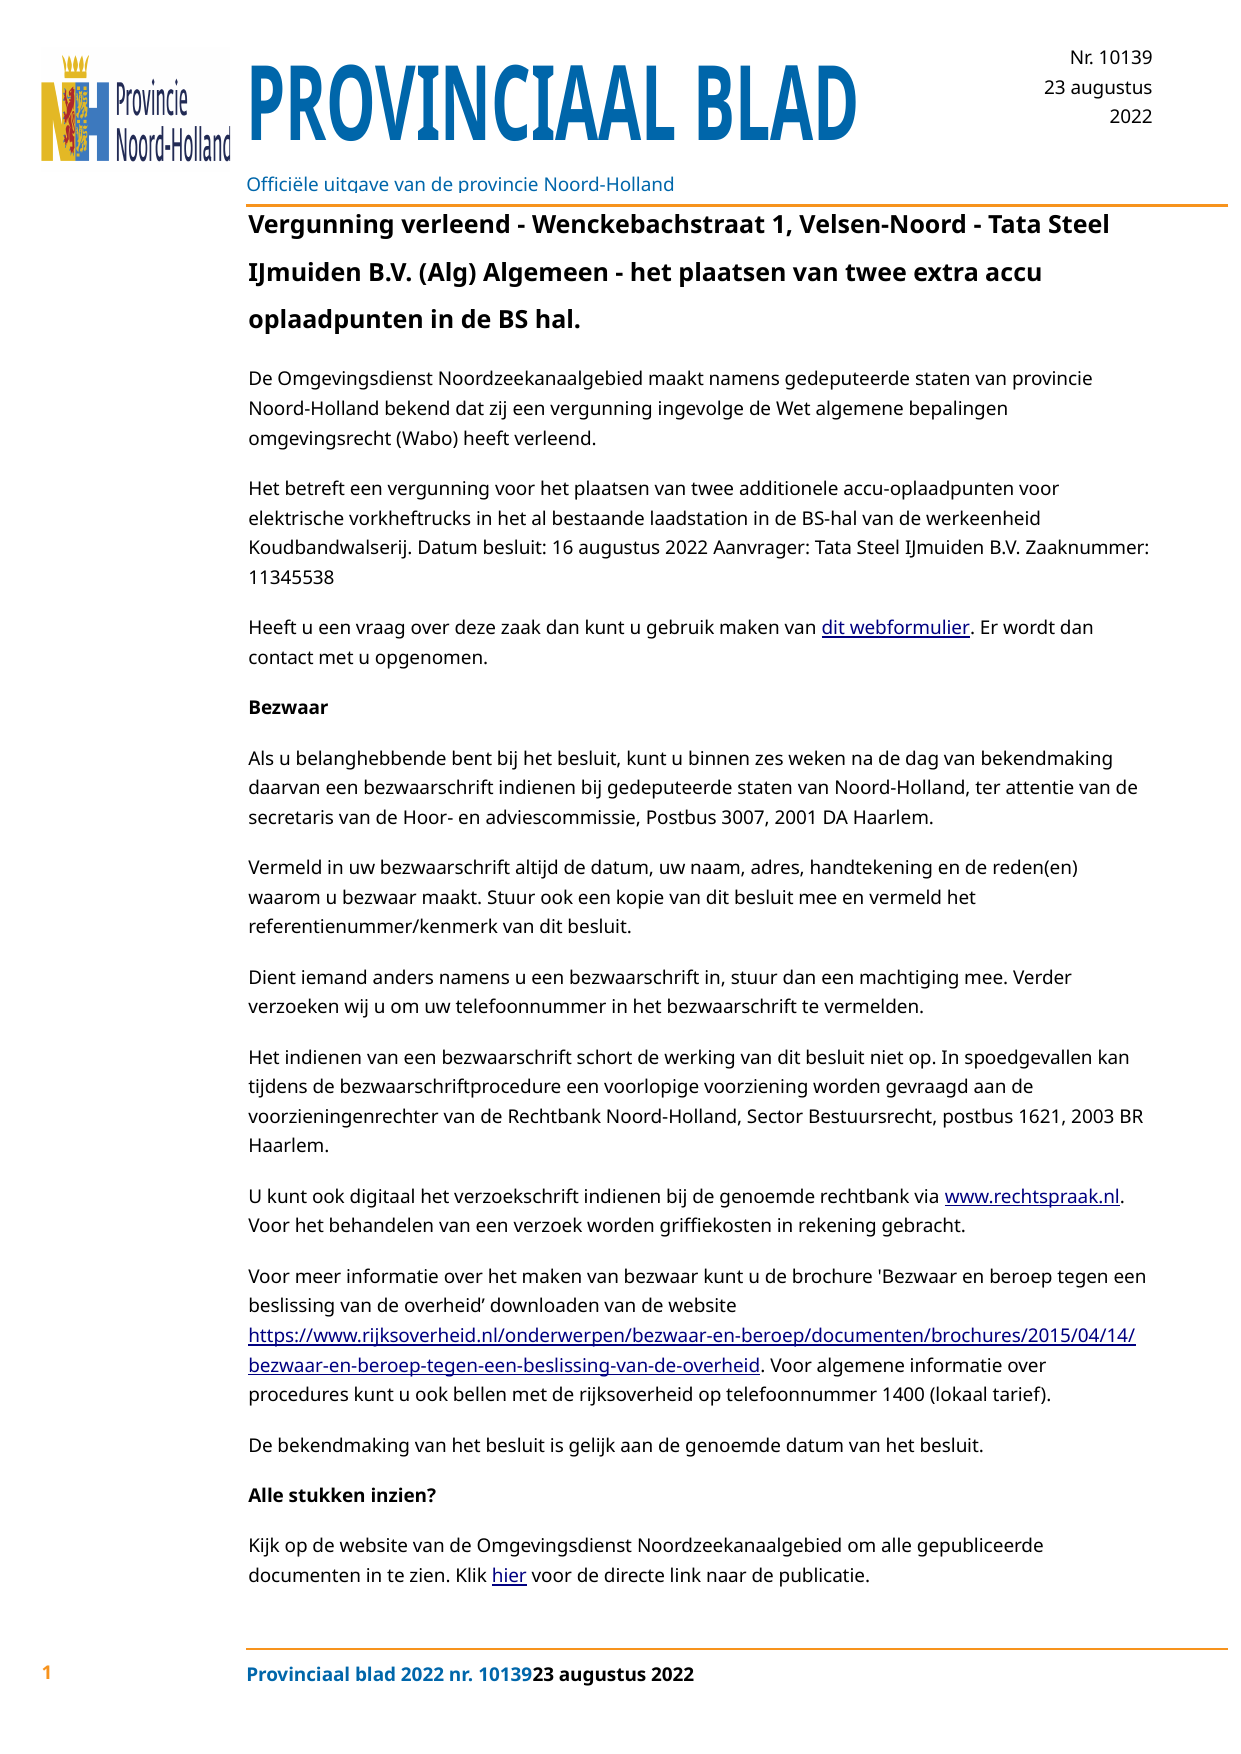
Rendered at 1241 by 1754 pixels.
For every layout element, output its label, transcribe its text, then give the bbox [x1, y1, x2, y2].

text De Omgevingsdienst Noordzeekanaalgebied maakt namens gedeputeerde staten van provincie Noord-Holland bekend dat zij een vergunning ingevolge de Wet algemene bepalingen omgevingsrecht (Wabo) heeft verleend. [248, 366, 1152, 450]
text Bezwaar [248, 694, 1152, 720]
text Als u belanghebbende bent bij het besluit, kunt u binnen zes weken na de dag van bekendmaking daarvan een bezwaarschrift indienen bij gedeputeerde staten van Noord-Holland, ter attentie van de secretaris van de Hoor- en adviescommissie, Postbus 3007, 2001 DA Haarlem. [248, 745, 1152, 829]
text Kijk op de website van de Omgevingsdienst Noordzeekanaalgebied om alle gepubliceerde documenten in te zien. Klik hier voor de directe link naar de publicatie. [248, 1533, 1152, 1588]
text Het betreft een vergunning voor het plaatsen van twee additionele accu-oplaadpunten voor elektrische vorkheftrucks in het al bestaande laadstation in de BS-hal van de werkeenheid Koudbandwalserij. Datum besluit: 16 augustus 2022 Aanvrager: Tata Steel IJmuiden B.V. Zaaknummer: 11345538 [248, 475, 1152, 589]
text Vermeld in uw bezwaarschrift altijd de datum, uw naam, adres, handtekening en de reden(en) waarom u bezwaar maakt. Stuur ook een kopie van dit besluit mee en vermeld het referentienummer/kenmerk van dit besluit. [248, 854, 1152, 939]
text De bekendmaking van het besluit is gelijk aan de genoemde datum van het besluit. [248, 1432, 1152, 1457]
picture [41, 47, 231, 172]
text Het indienen van een bezwaarschrift schort de werking van dit besluit niet op. In spoedgevallen kan tijdens de bezwaarschriftprocedure een voorlopige voorziening worden gevraagd aan de voorzieningenrechter van de Rechtbank Noord-Holland, Sector Bestuursrecht, postbus 1621, 2003 BR Haarlem. [248, 1044, 1152, 1158]
text Dient iemand anders namens u een bezwaarschrift in, stuur dan een machtiging mee. Verder verzoeken wij u om uw telefoonnummer in het bezwaarschrift te vermelden. [248, 964, 1152, 1019]
text Heeft u een vraag over deze zaak dan kunt u gebruik maken van dit webformulier. Er wordt dan contact met u opgenomen. [248, 614, 1152, 669]
text Alle stukken inzien? [248, 1482, 1152, 1508]
text Voor meer informatie over het maken van bezwaar kunt u de brochure 'Bezwaar en beroep tegen een beslissing van de overheid’ downloaden van de website https://www.rijksoverheid.nl/onderwerpen/bezwaar-en-beroep/documenten/brochures/2015/04/14/bezwaar-en-beroep-tegen-een-beslissing-van-de-overheid. Voor algemene informatie over procedures kunt u ook bellen met de rijksoverheid op telefoonnummer 1400 (lokaal tarief). [248, 1263, 1152, 1407]
text Vergunning verleend - Wenckebachstraat 1, Velsen-Noord - Tata Steel IJmuiden B.V. (Alg) Algemeen - het plaatsen van twee extra accu oplaadpunten in de BS hal. [248, 207, 1152, 336]
text U kunt ook digitaal het verzoekschrift indienen bij de genoemde rechtbank via www.rechtspraak.nl. Voor het behandelen van een verzoek worden griffiekosten in rekening gebracht. [248, 1183, 1152, 1238]
